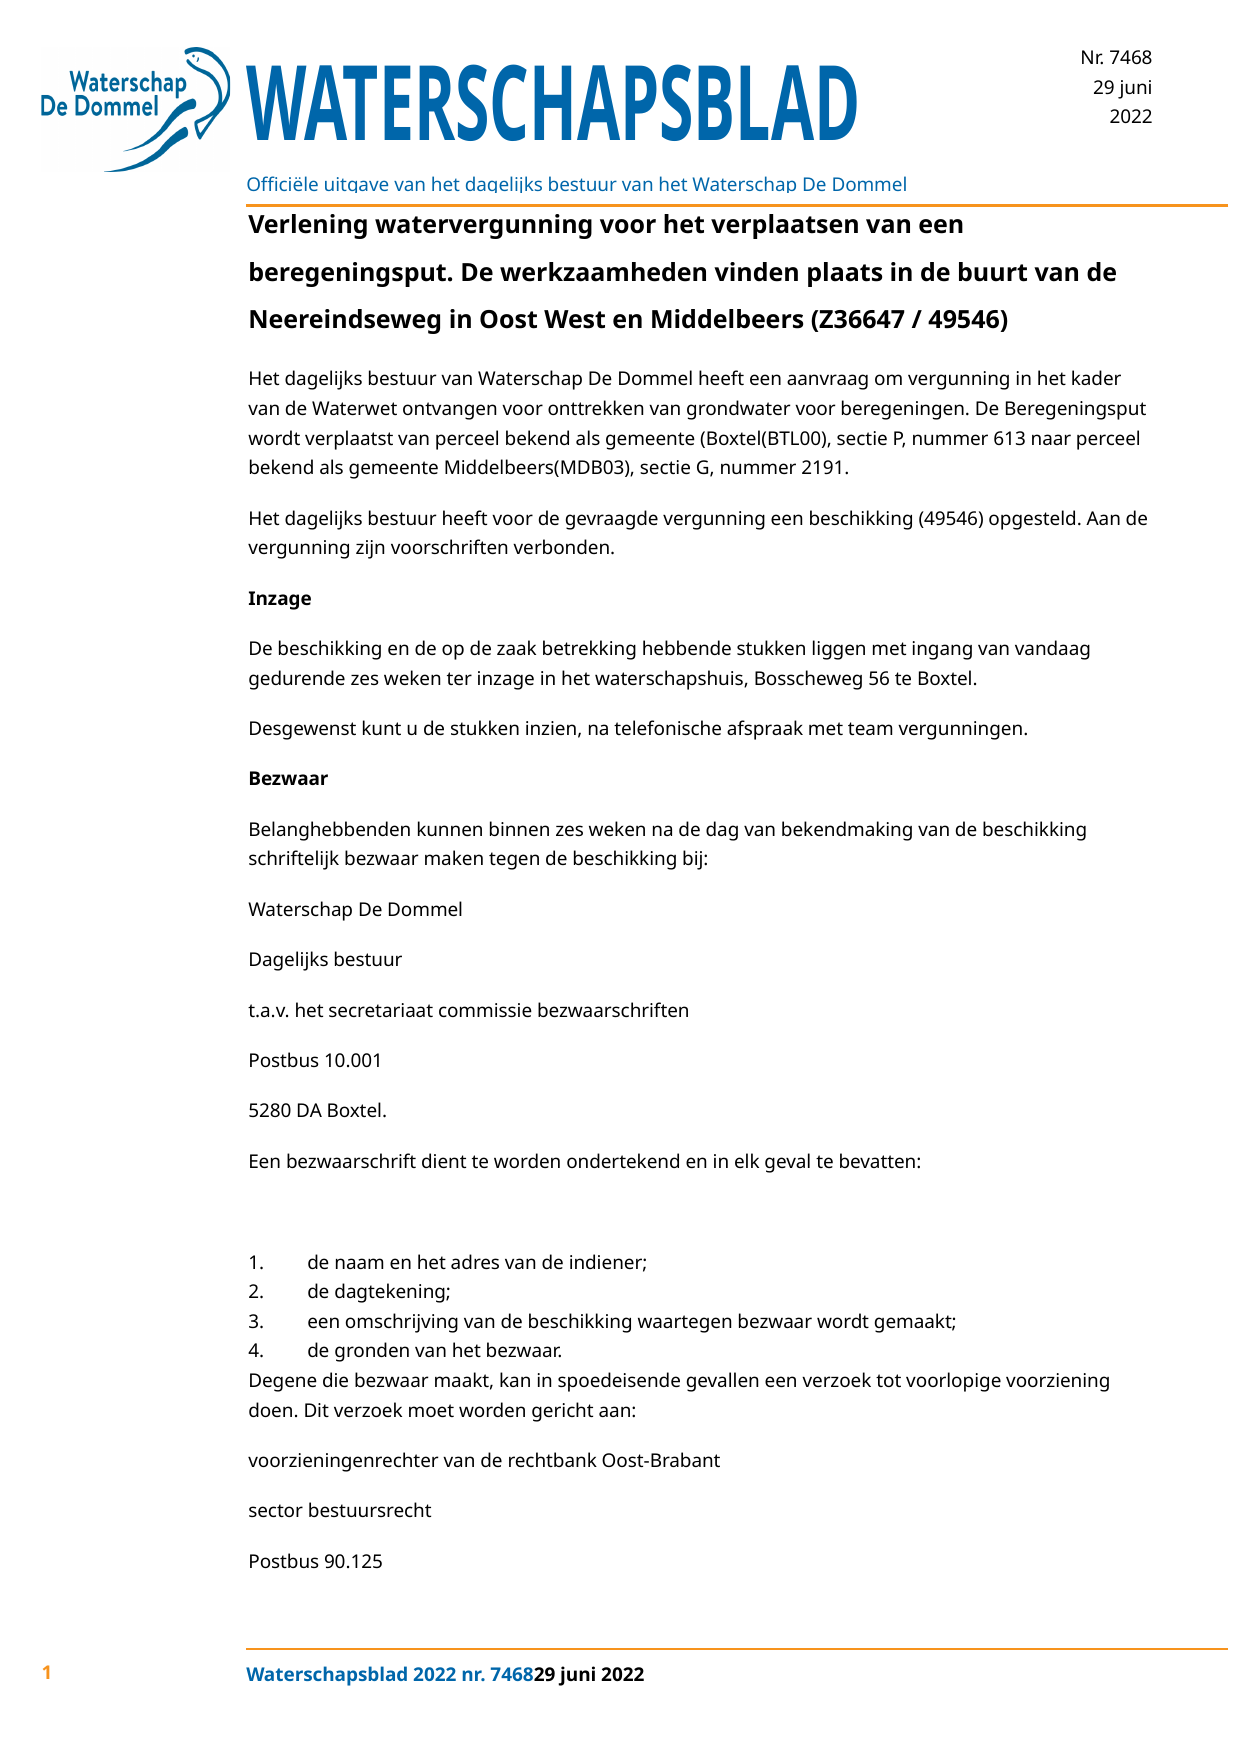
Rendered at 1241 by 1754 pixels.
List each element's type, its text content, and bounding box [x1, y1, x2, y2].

text Dagelijks bestuur [248, 946, 1152, 972]
text t.a.v. het secretariaat commissie bezwaarschriften [248, 997, 1152, 1022]
text Inzage [248, 585, 1152, 610]
text Desgewenst kunt u de stukken inzien, na telefonische afspraak met team vergunningen. [248, 715, 1152, 741]
text Belanghebbenden kunnen binnen zes weken na de dag van bekendmaking van de beschikking schriftelijk bezwaar maken tegen de beschikking bij: [248, 816, 1152, 871]
picture [198, 118, 210, 131]
text Het dagelijks bestuur van Waterschap De Dommel heeft een aanvraag om vergunning in het kader van de Waterwet ontvangen voor onttrekken van grondwater voor beregeningen. De Beregeningsput wordt verplaatst van perceel bekend als gemeente (Boxtel(BTL00), sectie P, nummer 613 naar perceel bekend als gemeente Middelbeers(MDB03), sectie G, nummer 2191. [248, 366, 1152, 480]
picture [204, 47, 231, 76]
picture [45, 99, 51, 111]
text Een bezwaarschrift dient te worden ondertekend en in elk geval te bevatten: [248, 1148, 1152, 1174]
text 5280 DA Boxtel. [248, 1098, 1152, 1123]
text Postbus 10.001 [248, 1047, 1152, 1073]
text Bezwaar [248, 766, 1152, 791]
text Verlening watervergunning voor het verplaatsen van een beregeningsput. De werkzaamheden vinden plaats in de buurt van de Neereindseweg in Oost West en Middelbeers (Z36647 / 49546) [248, 207, 1152, 336]
list de naam en het adres van de indiener; [248, 1249, 1152, 1274]
picture [41, 47, 231, 172]
text sector bestuursrecht [248, 1498, 1152, 1523]
text De beschikking en de op de zaak betrekking hebbende stukken liggen met ingang van vandaag gedurende zes weken ter inzage in het waterschapshuis, Bosscheweg 56 te Boxtel. [248, 635, 1152, 690]
text voorzieningenrechter van de rechtbank Oost-Brabant [248, 1447, 1152, 1473]
text Postbus 90.125 [248, 1548, 1152, 1574]
list de gronden van het bezwaar. [248, 1338, 1152, 1363]
list een omschrijving van de beschikking waartegen bezwaar wordt gemaakt; [248, 1308, 1152, 1334]
list de dagtekening; [248, 1278, 1152, 1304]
text Het dagelijks bestuur heeft voor de gevraagde vergunning een beschikking (49546) opgesteld. Aan de vergunning zijn voorschriften verbonden. [248, 505, 1152, 560]
text Waterschap De Dommel [248, 896, 1152, 922]
text Degene die bezwaar maakt, kan in spoedeisende gevallen een verzoek tot voorlopige voorziening doen. Dit verzoek moet worden gericht aan: [248, 1367, 1152, 1422]
